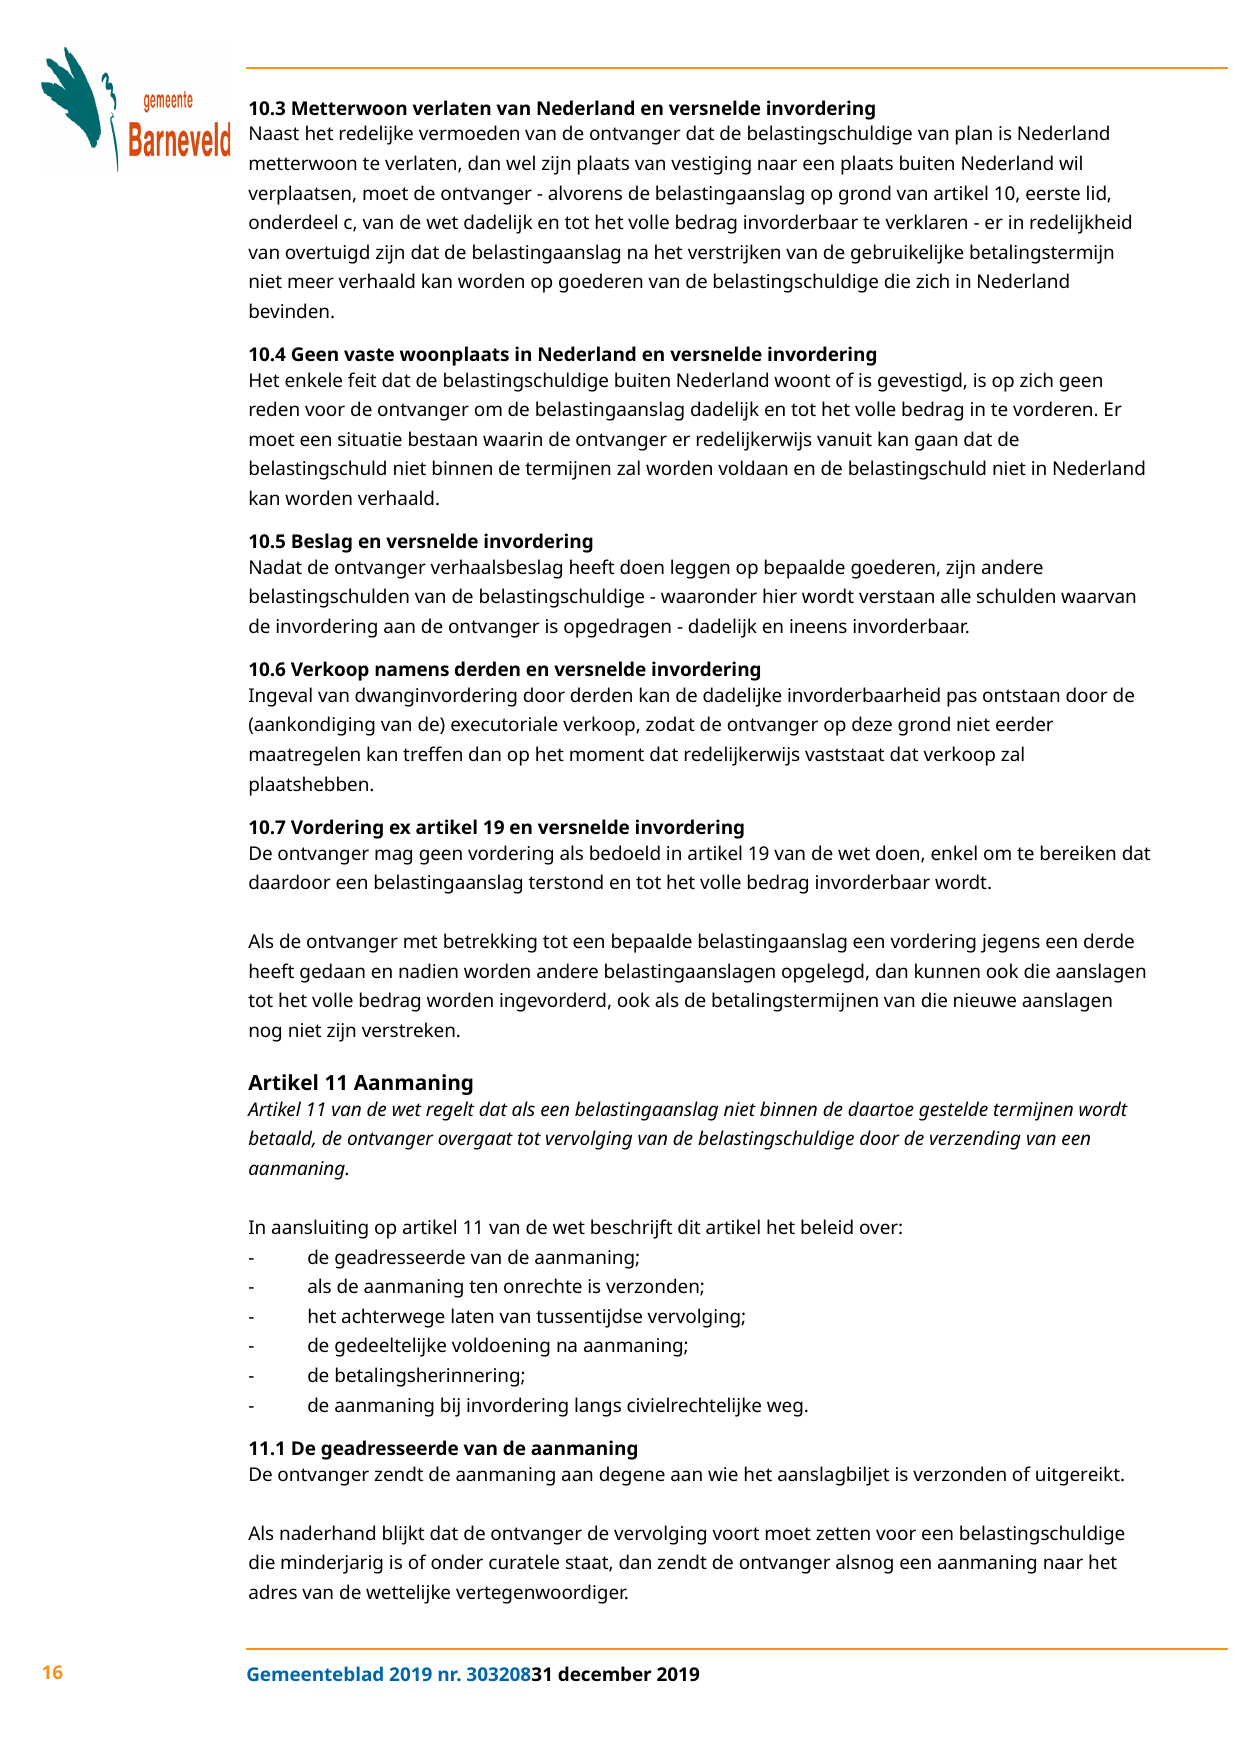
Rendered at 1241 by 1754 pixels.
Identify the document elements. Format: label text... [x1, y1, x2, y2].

text Naast het redelijke vermoeden van de ontvanger dat de belastingschuldige van plan is Nederland metterwoon te verlaten, dan wel zijn plaats van vestiging naar een plaats buiten Nederland wil verplaatsen, moet de ontvanger - alvorens de belastingaanslag op grond van artikel 10, eerste lid, onderdeel c, van de wet dadelijk en tot het volle bedrag invorderbaar te verklaren - er in redelijkheid van overtuigd zijn dat de belastingaanslag na het verstrijken van de gebruikelijke betalingstermijn niet meer verhaald kan worden op goederen van de belastingschuldige die zich in Nederland bevinden. [248, 121, 1152, 324]
list de gedeeltelijke voldoening na aanmaning; [248, 1333, 1152, 1358]
text 10.7 Vordering ex artikel 19 en versnelde invordering [248, 814, 1152, 840]
text 10.4 Geen vaste woonplaats in Nederland en versnelde invordering [248, 341, 1152, 367]
list het achterwege laten van tussentijdse vervolging; [248, 1303, 1152, 1329]
list als de aanmaning ten onrechte is verzonden; [248, 1273, 1152, 1299]
text Ingeval van dwanginvordering door derden kan de dadelijke invorderbaarheid pas ontstaan door de (aankondiging van de) executoriale verkoop, zodat de ontvanger op deze grond niet eerder maatregelen kan treffen dan op het moment dat redelijkerwijs vaststaat dat verkoop zal plaatshebben. [248, 682, 1152, 797]
text Als naderhand blijkt dat de ontvanger de vervolging voort moet zetten voor een belastingschuldige die minderjarig is of onder curatele staat, dan zendt de ontvanger alsnog een aanmaning naar het adres van de wettelijke vertegenwoordiger. [248, 1520, 1152, 1605]
text 10.3 Metterwoon verlaten van Nederland en versnelde invordering [248, 95, 1152, 121]
text Artikel 11 Aanmaning [248, 1068, 1152, 1096]
picture [41, 47, 231, 172]
list de aanmaning bij invordering langs civielrechtelijke weg. [248, 1392, 1152, 1418]
text Nadat de ontvanger verhaalsbeslag heeft doen leggen op bepaalde goederen, zijn andere belastingschulden van de belastingschuldige - waaronder hier wordt verstaan alle schulden waarvan de invordering aan de ontvanger is opgedragen - dadelijk en ineens invorderbaar. [248, 554, 1152, 639]
text 11.1 De geadresseerde van de aanmaning [248, 1435, 1152, 1461]
text In aansluiting op artikel 11 van de wet beschrijft dit artikel het beleid over: [248, 1214, 1152, 1240]
text Artikel 11 van de wet regelt dat als een belastingaanslag niet binnen de daartoe gestelde termijnen wordt betaald, de ontvanger overgaat tot vervolging van de belastingschuldige door de verzending van een aanmaning. [248, 1096, 1152, 1181]
text Het enkele feit dat de belastingschuldige buiten Nederland woont of is gevestigd, is op zich geen reden voor de ontvanger om de belastingaanslag dadelijk en tot het volle bedrag in te vorderen. Er moet een situatie bestaan waarin de ontvanger er redelijkerwijs vanuit kan gaan dat de belastingschuld niet binnen de termijnen zal worden voldaan en de belastingschuld niet in Nederland kan worden verhaald. [248, 367, 1152, 511]
text 10.5 Beslag en versnelde invordering [248, 528, 1152, 554]
text 10.6 Verkoop namens derden en versnelde invordering [248, 656, 1152, 682]
text De ontvanger zendt de aanmaning aan degene aan wie het aanslagbiljet is verzonden of uitgereikt. [248, 1461, 1152, 1486]
text Als de ontvanger met betrekking tot een bepaalde belastingaanslag een vordering jegens een derde heeft gedaan en nadien worden andere belastingaanslagen opgelegd, dan kunnen ook die aanslagen tot het volle bedrag worden ingevorderd, ook als de betalingstermijnen van die nieuwe aanslagen nog niet zijn verstreken. [248, 928, 1152, 1043]
list de geadresseerde van de aanmaning; [248, 1244, 1152, 1270]
list de betalingsherinnering; [248, 1362, 1152, 1388]
text De ontvanger mag geen vordering als bedoeld in artikel 19 van de wet doen, enkel om te bereiken dat daardoor een belastingaanslag terstond en tot het volle bedrag invorderbaar wordt. [248, 840, 1152, 895]
